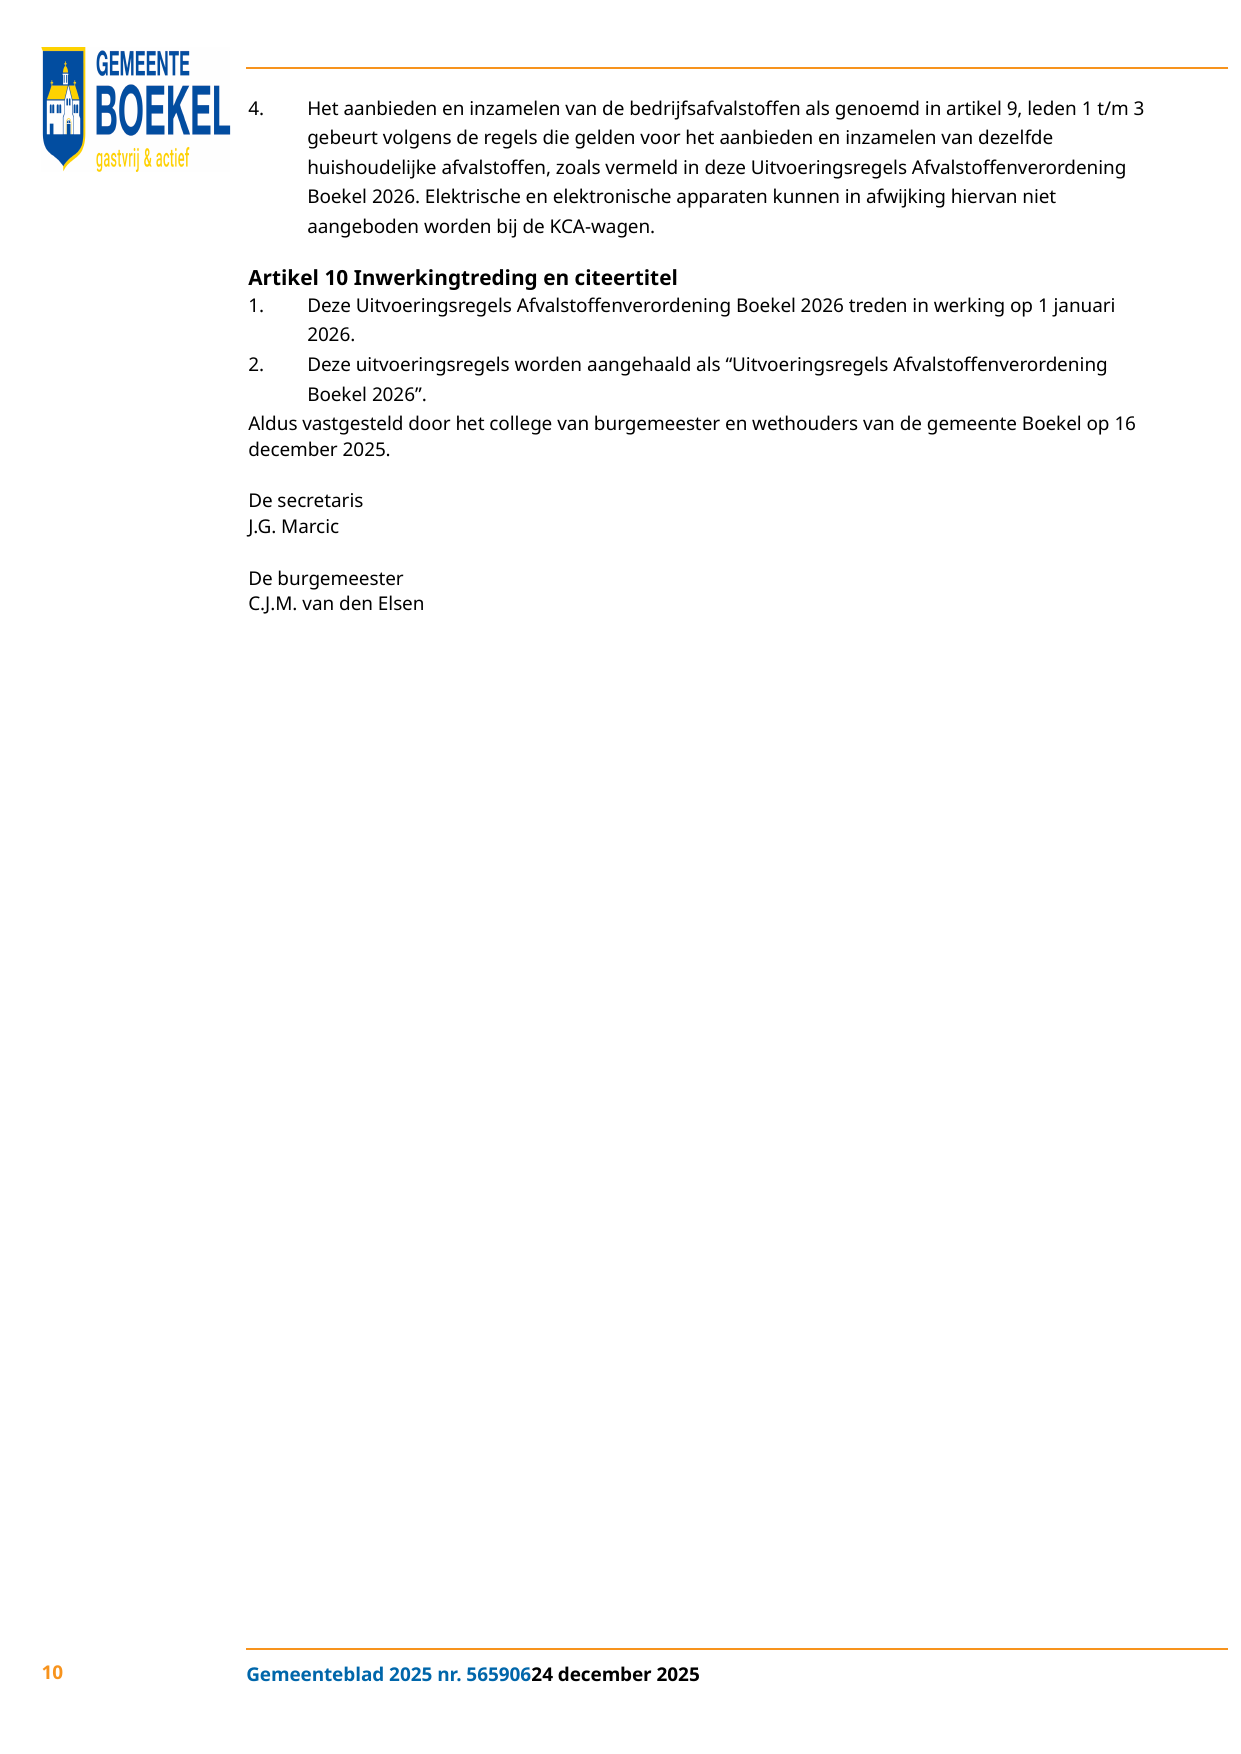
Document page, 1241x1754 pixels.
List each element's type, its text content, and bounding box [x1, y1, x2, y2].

picture [41, 47, 231, 172]
text C.J.M. van den Elsen [248, 590, 1152, 616]
text De burgemeester [248, 565, 1152, 590]
list Het aanbieden en inzamelen van de bedrijfsafvalstoffen als genoemd in artikel 9, leden 1 t/m 3 gebeurt volgens de regels die gelden voor het aanbieden en inzamelen van dezelfde huishoudelijke afvalstoffen, zoals vermeld in deze Uitvoeringsregels Afvalstoffenverordening Boekel 2026. Elektrische en elektronische apparaten kunnen in afwijking hiervan niet aangeboden worden bij de KCA-wagen. [248, 95, 1152, 239]
text Artikel 10 Inwerkingtreding en citeertitel [248, 263, 1152, 292]
list Deze uitvoeringsregels worden aangehaald als “Uitvoeringsregels Afvalstoffenverordening Boekel 2026”. [248, 351, 1152, 406]
text J.G. Marcic [248, 513, 1152, 539]
text De secretaris [248, 487, 1152, 513]
list Deze Uitvoeringsregels Afvalstoffenverordening Boekel 2026 treden in werking op 1 januari 2026. [248, 292, 1152, 347]
text Aldus vastgesteld door het college van burgemeester en wethouders van de gemeente Boekel op 16 december 2025. [248, 410, 1152, 462]
